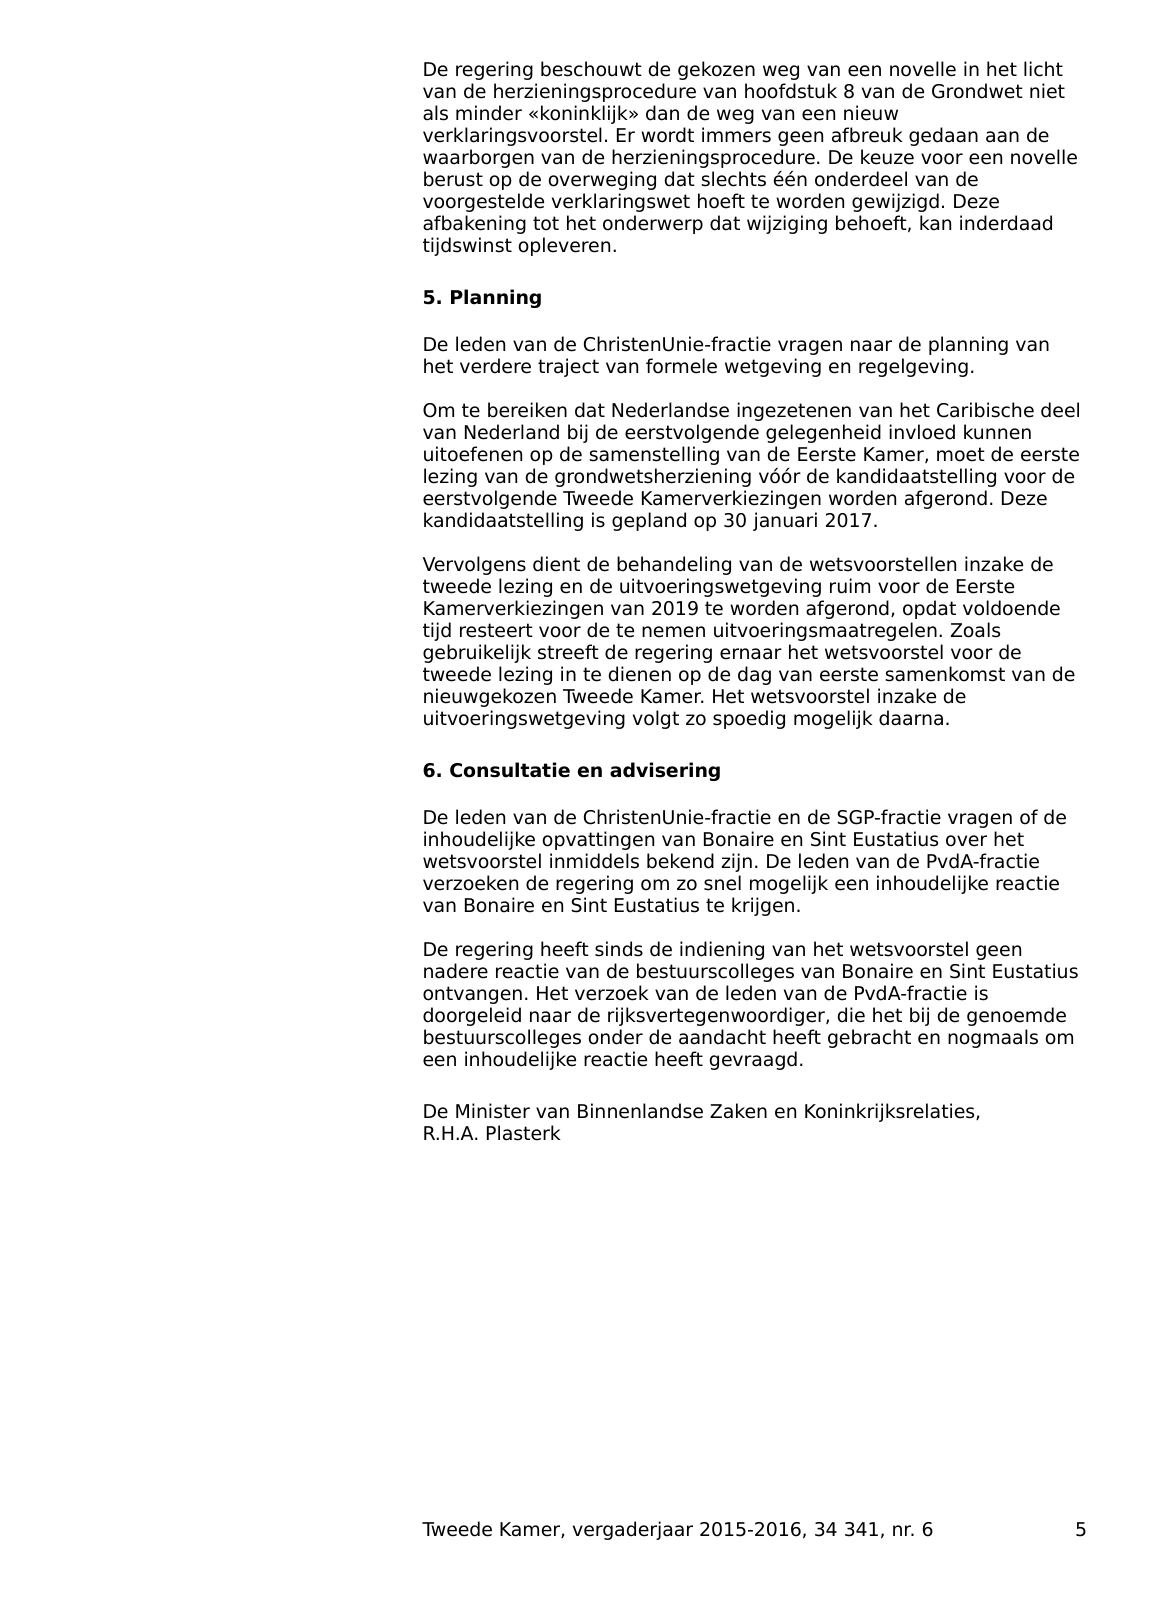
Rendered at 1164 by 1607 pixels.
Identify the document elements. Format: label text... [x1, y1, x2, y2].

text De regering beschouwt de gekozen weg van een novelle in het licht van de herzieningsprocedure van hoofdstuk 8 van de Grondwet niet als minder «koninklijk» dan de weg van een nieuw verklaringsvoorstel. Er wordt immers geen afbreuk gedaan aan de waarborgen van de herzieningsprocedure. De keuze voor een novelle berust op de overweging dat slechts één onderdeel van de voorgestelde verklaringswet hoeft te worden gewijzigd. Deze afbakening tot het onderwerp dat wijziging behoeft, kan inderdaad tijdswinst opleveren. [422, 59, 1087, 257]
text De leden van de ChristenUnie-fractie vragen naar de planning van het verdere traject van formele wetgeving en regelgeving. [422, 334, 1087, 378]
text Om te bereiken dat Nederlandse ingezetenen van het Caribische deel van Nederland bij de eerstvolgende gelegenheid invloed kunnen uitoefenen op de samenstelling van de Eerste Kamer, moet de eerste lezing van de grondwetsherziening vóór de kandidaatstelling voor de eerstvolgende Tweede Kamerverkiezingen worden afgerond. Deze kandidaatstelling is gepland op 30 januari 2017. [422, 400, 1087, 532]
text Vervolgens dient de behandeling van de wetsvoorstellen inzake de tweede lezing en de uitvoeringswetgeving ruim voor de Eerste Kamerverkiezingen van 2019 te worden afgerond, opdat voldoende tijd resteert voor de te nemen uitvoeringsmaatregelen. Zoals gebruikelijk streeft de regering ernaar het wetsvoorstel voor de tweede lezing in te dienen op de dag van eerste samenkomst van de nieuwgekozen Tweede Kamer. Het wetsvoorstel inzake de uitvoeringswetgeving volgt zo spoedig mogelijk daarna. [422, 554, 1087, 730]
subtitle 5. Planning [422, 287, 1087, 309]
text De leden van de ChristenUnie-fractie en de SGP-fractie vragen of de inhoudelijke opvattingen van Bonaire en Sint Eustatius over het wetsvoorstel inmiddels bekend zijn. De leden van de PvdA-fractie verzoeken de regering om zo snel mogelijk een inhoudelijke reactie van Bonaire en Sint Eustatius te krijgen. [422, 807, 1087, 917]
text De Minister van Binnenlandse Zaken en Koninkrijksrelaties, R.H.A. Plasterk [422, 1101, 1087, 1145]
subtitle 6. Consultatie en advisering [422, 760, 1087, 782]
text De regering heeft sinds de indiening van het wetsvoorstel geen nadere reactie van de bestuurscolleges van Bonaire en Sint Eustatius ontvangen. Het verzoek van de leden van de PvdA-fractie is doorgeleid naar de rijksvertegenwoordiger, die het bij de genoemde bestuurscolleges onder de aandacht heeft gebracht en nogmaals om een inhoudelijke reactie heeft gevraagd. [422, 939, 1087, 1071]
